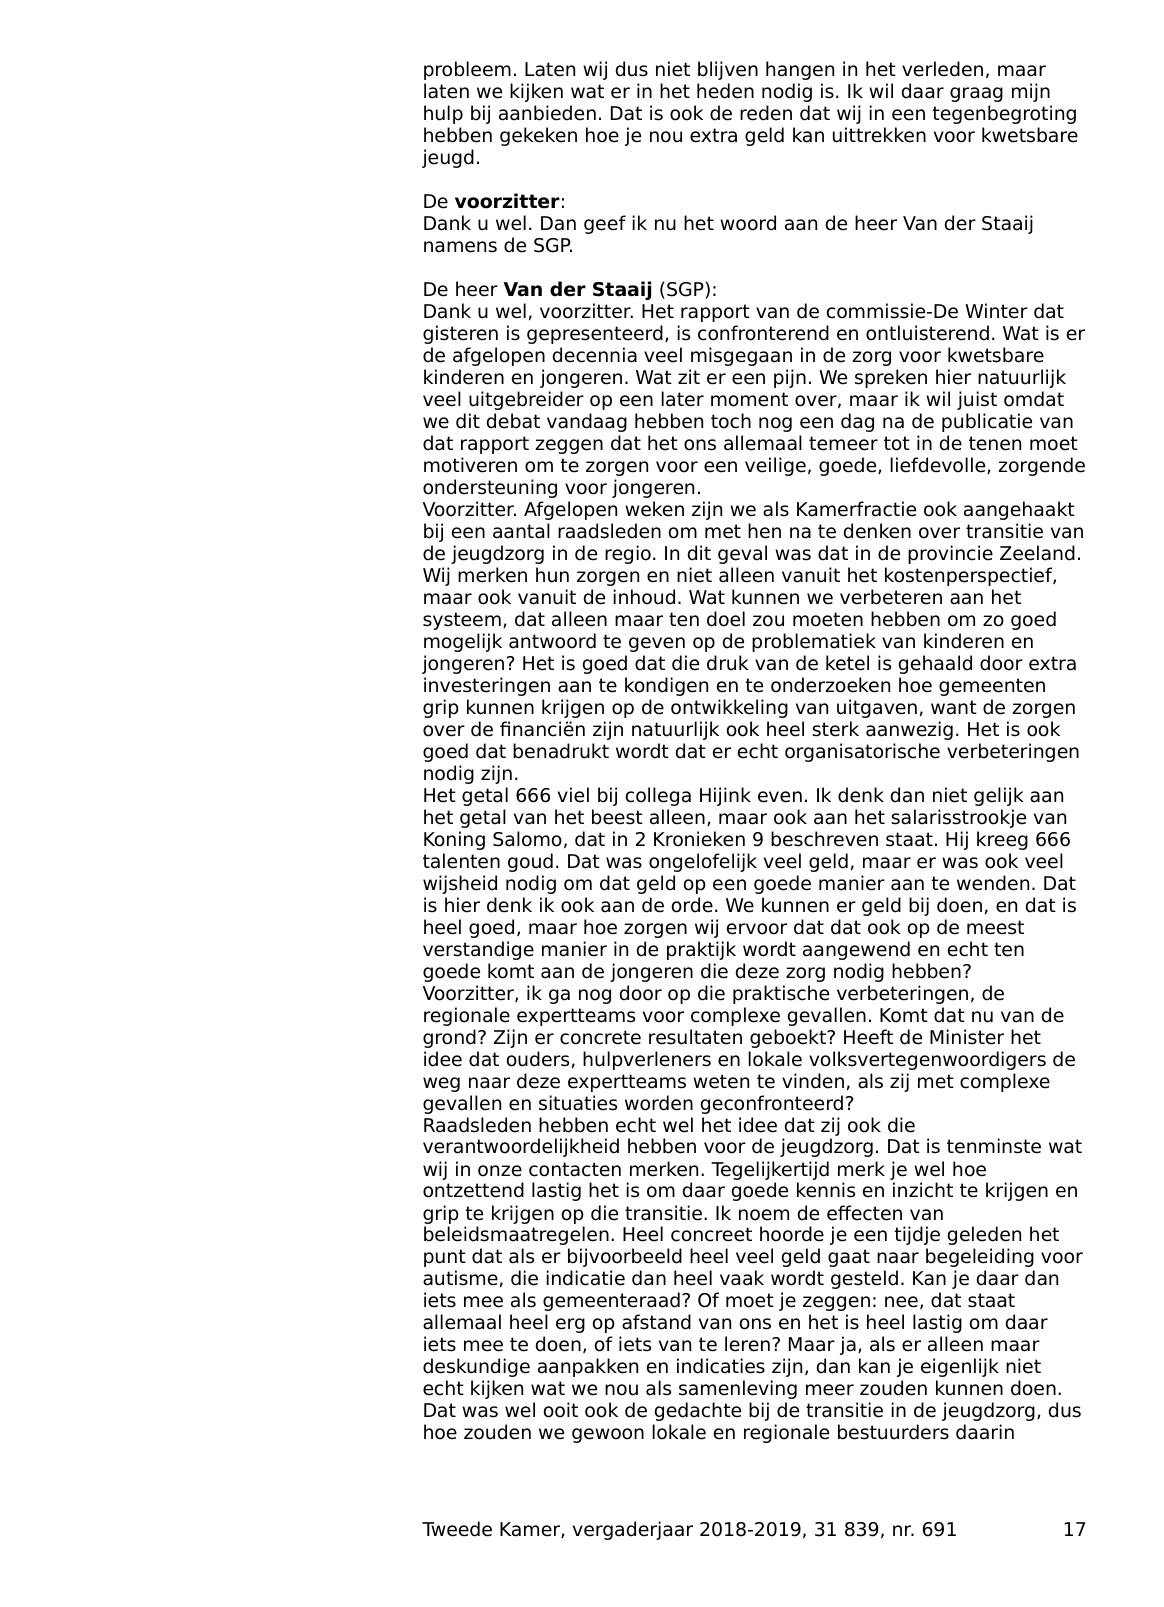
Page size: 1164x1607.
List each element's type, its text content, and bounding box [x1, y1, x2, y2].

text Dank u wel. Dan geef ik nu het woord aan de heer Van der Staaij namens de SGP. [422, 213, 1087, 257]
text De heer Van der Staaij (SGP): [422, 279, 1087, 301]
text probleem. Laten wij dus niet blijven hangen in het verleden, maar laten we kijken wat er in het heden nodig is. Ik wil daar graag mijn hulp bij aanbieden. Dat is ook de reden dat wij in een tegenbegroting hebben gekeken hoe je nou extra geld kan uittrekken voor kwetsbare jeugd. [422, 59, 1087, 169]
text Het getal 666 viel bij collega Hijink even. Ik denk dan niet gelijk aan het getal van het beest alleen, maar ook aan het salarisstrookje van Koning Salomo, dat in 2 Kronieken 9 beschreven staat. Hij kreeg 666 talenten goud. Dat was ongelofelijk veel geld, maar er was ook veel wijsheid nodig om dat geld op een goede manier aan te wenden. Dat is hier denk ik ook aan de orde. We kunnen er geld bij doen, en dat is heel goed, maar hoe zorgen wij ervoor dat dat ook op de meest verstandige manier in de praktijk wordt aangewend en echt ten goede komt aan de jongeren die deze zorg nodig hebben? [422, 785, 1087, 983]
text Voorzitter. Afgelopen weken zijn we als Kamerfractie ook aangehaakt bij een aantal raadsleden om met hen na te denken over transitie van de jeugdzorg in de regio. In dit geval was dat in de provincie Zeeland. Wij merken hun zorgen en niet alleen vanuit het kostenperspectief, maar ook vanuit de inhoud. Wat kunnen we verbeteren aan het systeem, dat alleen maar ten doel zou moeten hebben om zo goed mogelijk antwoord te geven op de problematiek van kinderen en jongeren? Het is goed dat die druk van de ketel is gehaald door extra investeringen aan te kondigen en te onderzoeken hoe gemeenten grip kunnen krijgen op de ontwikkeling van uitgaven, want de zorgen over de financiën zijn natuurlijk ook heel sterk aanwezig. Het is ook goed dat benadrukt wordt dat er echt organisatorische verbeteringen nodig zijn. [422, 499, 1087, 785]
text Voorzitter, ik ga nog door op die praktische verbeteringen, de regionale expertteams voor complexe gevallen. Komt dat nu van de grond? Zijn er concrete resultaten geboekt? Heeft de Minister het idee dat ouders, hulpverleners en lokale volksvertegenwoordigers de weg naar deze expertteams weten te vinden, als zij met complexe gevallen en situaties worden geconfronteerd? [422, 983, 1087, 1114]
text Raadsleden hebben echt wel het idee dat zij ook die verantwoordelijkheid hebben voor de jeugdzorg. Dat is tenminste wat wij in onze contacten merken. Tegelijkertijd merk je wel hoe ontzettend lastig het is om daar goede kennis en inzicht te krijgen en grip te krijgen op die transitie. Ik noem de effecten van beleidsmaatregelen. Heel concreet hoorde je een tijdje geleden het punt dat als er bijvoorbeeld heel veel geld gaat naar begeleiding voor autisme, die indicatie dan heel vaak wordt gesteld. Kan je daar dan iets mee als gemeenteraad? Of moet je zeggen: nee, dat staat allemaal heel erg op afstand van ons en het is heel lastig om daar iets mee te doen, of iets van te leren? Maar ja, als er alleen maar deskundige aanpakken en indicaties zijn, dan kan je eigenlijk niet echt kijken wat we nou als samenleving meer zouden kunnen doen. Dat was wel ooit ook de gedachte bij de transitie in de jeugdzorg, dus hoe zouden we gewoon lokale en regionale bestuurders daarin [422, 1114, 1087, 1444]
text Dank u wel, voorzitter. Het rapport van de commissie-De Winter dat gisteren is gepresenteerd, is confronterend en ontluisterend. Wat is er de afgelopen decennia veel misgegaan in de zorg voor kwetsbare kinderen en jongeren. Wat zit er een pijn. We spreken hier natuurlijk veel uitgebreider op een later moment over, maar ik wil juist omdat we dit debat vandaag hebben toch nog een dag na de publicatie van dat rapport zeggen dat het ons allemaal temeer tot in de tenen moet motiveren om te zorgen voor een veilige, goede, liefdevolle, zorgende ondersteuning voor jongeren. [422, 301, 1087, 499]
text De voorzitter: [422, 191, 1087, 213]
